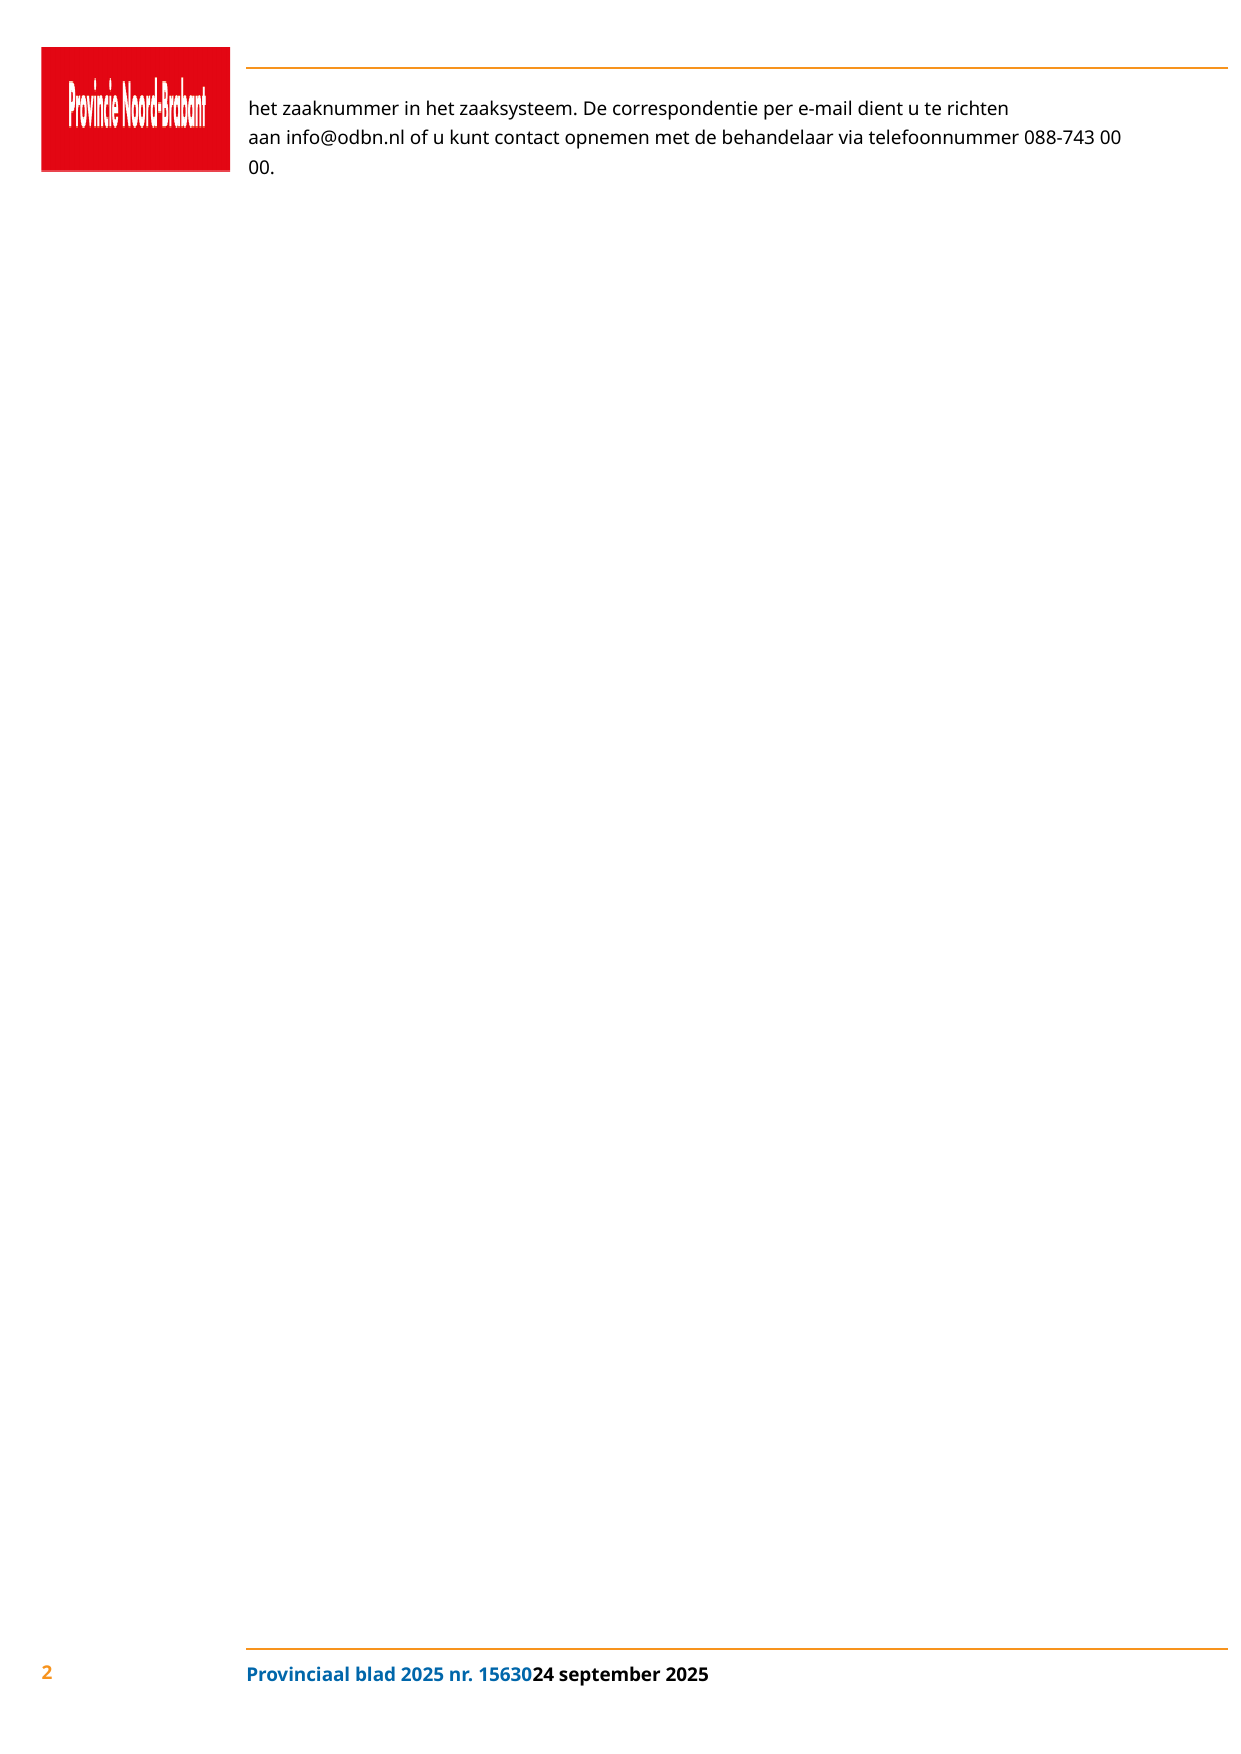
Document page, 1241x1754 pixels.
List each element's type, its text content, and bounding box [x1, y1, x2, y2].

picture [41, 47, 231, 172]
text het zaaknummer in het zaaksysteem. De correspondentie per e-mail dient u te richten aan info@odbn.nl of u kunt contact opnemen met de behandelaar via telefoonnummer 088-743 00 00. [248, 95, 1152, 180]
